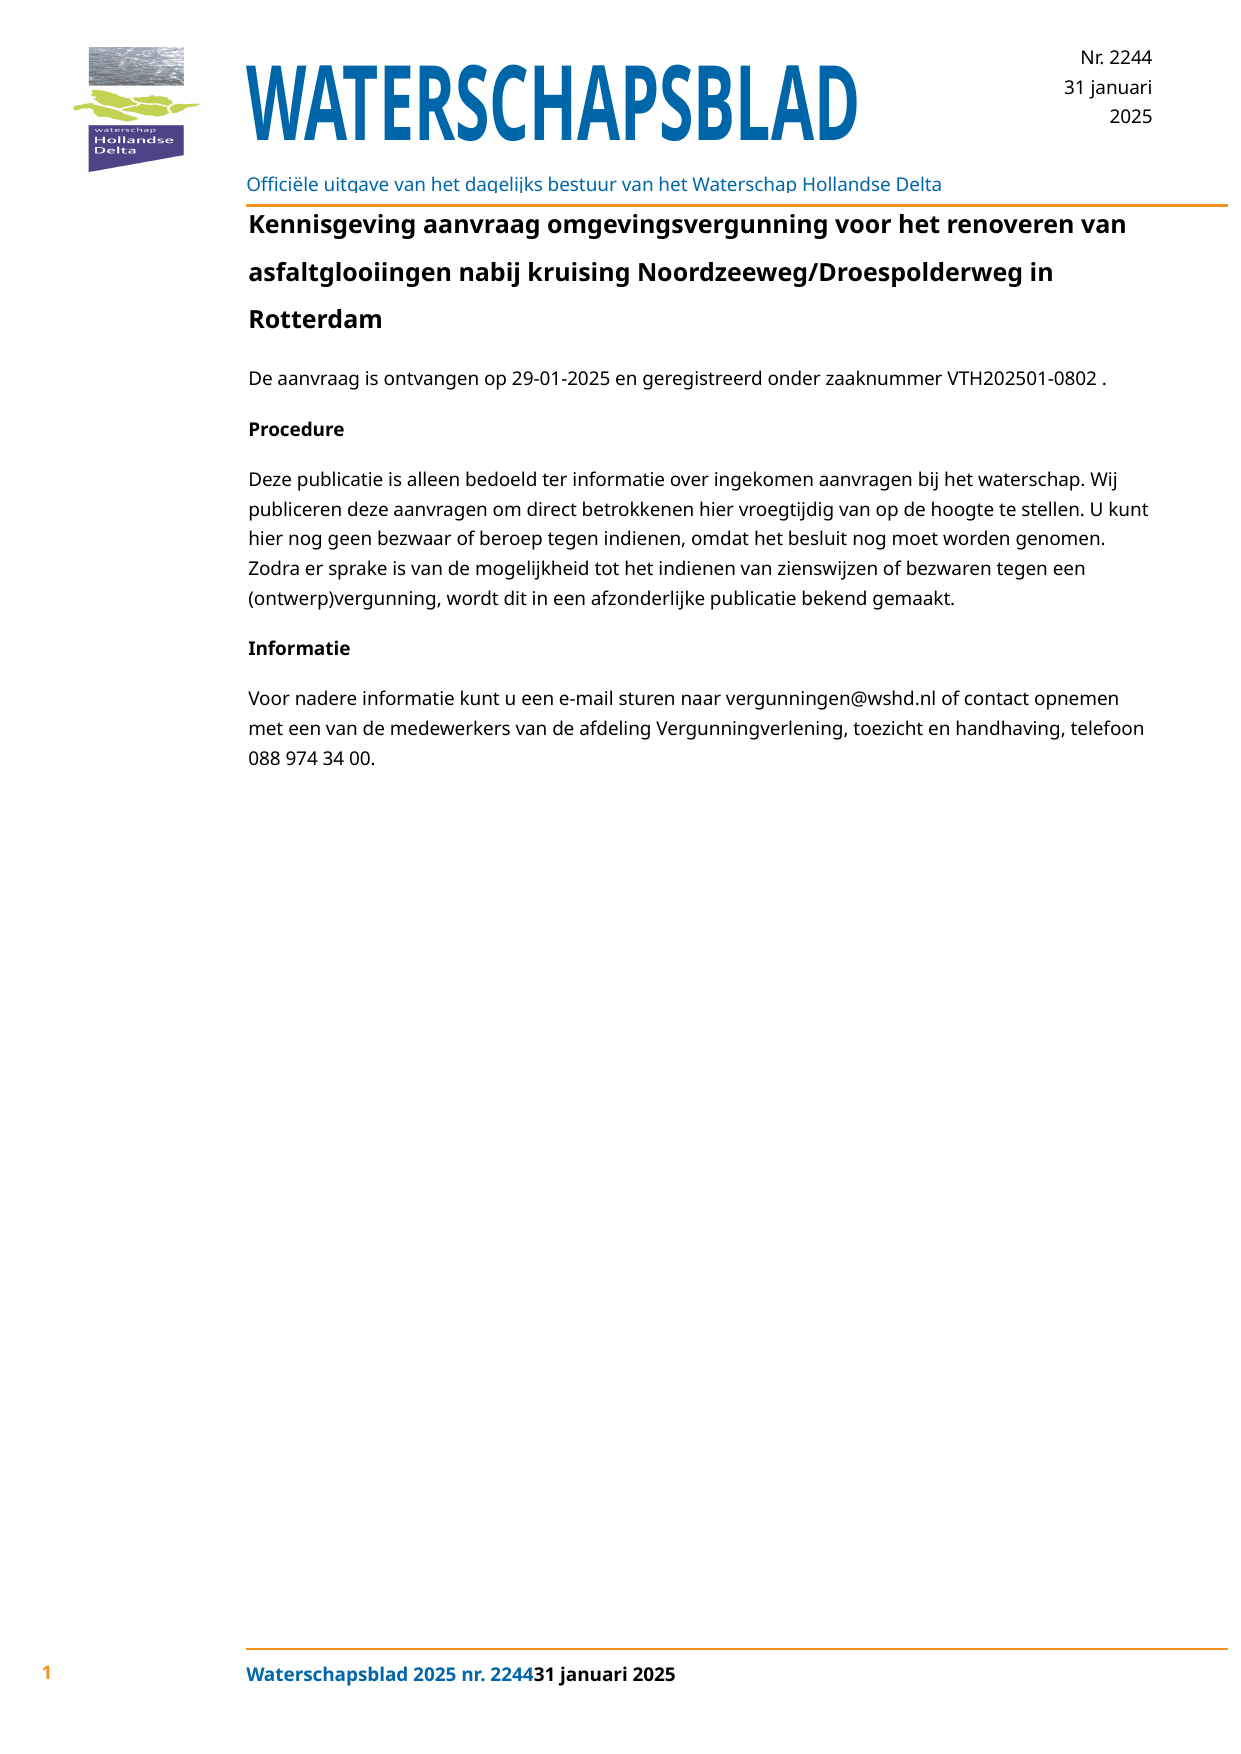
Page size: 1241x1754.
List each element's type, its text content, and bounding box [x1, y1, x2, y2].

text Voor nadere informatie kunt u een e-mail sturen naar vergunningen@wshd.nl of contact opnemen met een van de medewerkers van de afdeling Vergunningverlening, toezicht en handhaving, telefoon 088 974 34 00. [248, 686, 1152, 770]
text Kennisgeving aanvraag omgevingsvergunning voor het renoveren van asfaltglooiingen nabij kruising Noordzeeweg/Droespolderweg in Rotterdam [248, 207, 1152, 336]
text De aanvraag is ontvangen op 29-01-2025 en geregistreerd onder zaaknummer VTH202501-0802 . [248, 366, 1152, 391]
picture [41, 47, 231, 172]
text Deze publicatie is alleen bedoeld ter informatie over ingekomen aanvragen bij het waterschap. Wij publiceren deze aanvragen om direct betrokkenen hier vroegtijdig van op de hoogte te stellen. U kunt hier nog geen bezwaar of beroep tegen indienen, omdat het besluit nog moet worden genomen. Zodra er sprake is van de mogelijkheid tot het indienen van zienswijzen of bezwaren tegen een (ontwerp)vergunning, wordt dit in een afzonderlijke publicatie bekend gemaakt. [248, 466, 1152, 610]
text Procedure [248, 416, 1152, 442]
text Informatie [248, 635, 1152, 661]
